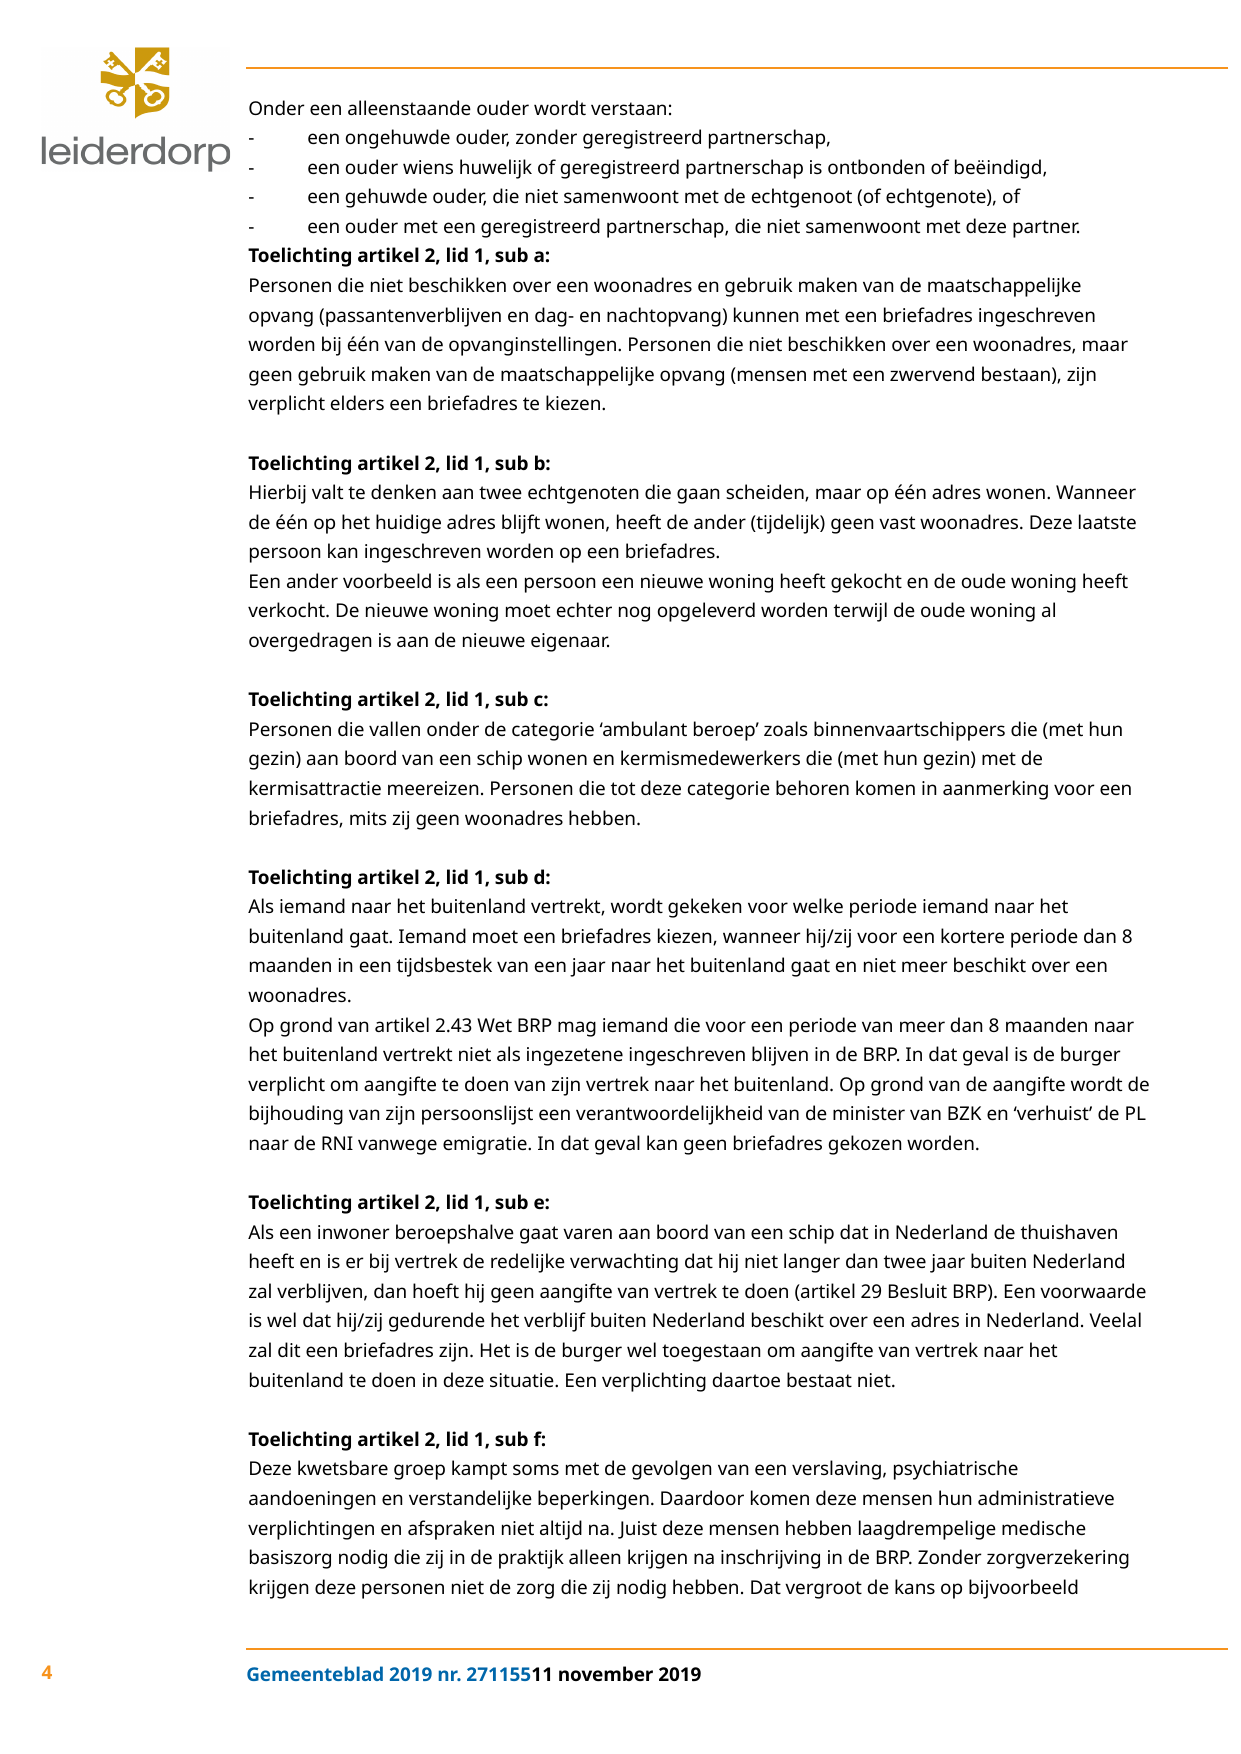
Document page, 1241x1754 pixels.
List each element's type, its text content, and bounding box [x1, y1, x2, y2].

text Toelichting artikel 2, lid 1, sub a: [248, 243, 1152, 268]
text Een ander voorbeeld is als een persoon een nieuwe woning heeft gekocht en de oude woning heeft verkocht. De nieuwe woning moet echter nog opgeleverd worden terwijl de oude woning al overgedragen is aan de nieuwe eigenaar. [248, 568, 1152, 653]
list een ouder wiens huwelijk of geregistreerd partnerschap is ontbonden of beëindigd, [248, 154, 1152, 180]
text Toelichting artikel 2, lid 1, sub f: [248, 1426, 1152, 1452]
text Op grond van artikel 2.43 Wet BRP mag iemand die voor een periode van meer dan 8 maanden naar het buitenland vertrekt niet als ingezetene ingeschreven blijven in de BRP. In dat geval is de burger verplicht om aangifte te doen van zijn vertrek naar het buitenland. Op grond van de aangifte wordt de bijhouding van zijn persoonslijst een verantwoordelijkheid van de minister van BZK en ‘verhuist’ de PL naar de RNI vanwege emigratie. In dat geval kan geen briefadres gekozen worden. [248, 1012, 1152, 1156]
list een ongehuwde ouder, zonder geregistreerd partnerschap, [248, 124, 1152, 150]
text Als een inwoner beroepshalve gaat varen aan boord van een schip dat in Nederland de thuishaven heeft en is er bij vertrek de redelijke verwachting dat hij niet langer dan twee jaar buiten Nederland zal verblijven, dan hoeft hij geen aangifte van vertrek te doen (artikel 29 Besluit BRP). Een voorwaarde is wel dat hij/zij gedurende het verblijf buiten Nederland beschikt over een adres in Nederland. Veelal zal dit een briefadres zijn. Het is de burger wel toegestaan om aangifte van vertrek naar het buitenland te doen in deze situatie. Een verplichting daartoe bestaat niet. [248, 1219, 1152, 1393]
list een ouder met een geregistreerd partnerschap, die niet samenwoont met deze partner. [248, 213, 1152, 239]
text Hierbij valt te denken aan twee echtgenoten die gaan scheiden, maar op één adres wonen. Wanneer de één op het huidige adres blijft wonen, heeft de ander (tijdelijk) geen vast woonadres. Deze laatste persoon kan ingeschreven worden op een briefadres. [248, 479, 1152, 564]
text Toelichting artikel 2, lid 1, sub e: [248, 1189, 1152, 1215]
text Onder een alleenstaande ouder wordt verstaan: [248, 95, 1152, 121]
text Als iemand naar het buitenland vertrekt, wordt gekeken voor welke periode iemand naar het buitenland gaat. Iemand moet een briefadres kiezen, wanneer hij/zij voor een kortere periode dan 8 maanden in een tijdsbestek van een jaar naar het buitenland gaat en niet meer beschikt over een woonadres. [248, 893, 1152, 1008]
list een gehuwde ouder, die niet samenwoont met de echtgenoot (of echtgenote), of [248, 183, 1152, 209]
text Deze kwetsbare groep kampt soms met de gevolgen van een verslaving, psychiatrische aandoeningen en verstandelijke beperkingen. Daardoor komen deze mensen hun administratieve verplichtingen en afspraken niet altijd na. Juist deze mensen hebben laagdrempelige medische basiszorg nodig die zij in de praktijk alleen krijgen na inschrijving in de BRP. Zonder zorgverzekering krijgen deze personen niet de zorg die zij nodig hebben. Dat vergroot de kans op bijvoorbeeld [248, 1456, 1152, 1600]
picture [41, 47, 231, 172]
text Personen die vallen onder de categorie ‘ambulant beroep’ zoals binnenvaartschippers die (met hun gezin) aan boord van een schip wonen en kermismedewerkers die (met hun gezin) met de kermisattractie meereizen. Personen die tot deze categorie behoren komen in aanmerking voor een briefadres, mits zij geen woonadres hebben. [248, 716, 1152, 831]
text Toelichting artikel 2, lid 1, sub d: [248, 864, 1152, 890]
text Toelichting artikel 2, lid 1, sub b: [248, 450, 1152, 476]
text Personen die niet beschikken over een woonadres en gebruik maken van de maatschappelijke opvang (passantenverblijven en dag- en nachtopvang) kunnen met een briefadres ingeschreven worden bij één van de opvanginstellingen. Personen die niet beschikken over een woonadres, maar geen gebruik maken van de maatschappelijke opvang (mensen met een zwervend bestaan), zijn verplicht elders een briefadres te kiezen. [248, 272, 1152, 416]
text Toelichting artikel 2, lid 1, sub c: [248, 686, 1152, 712]
